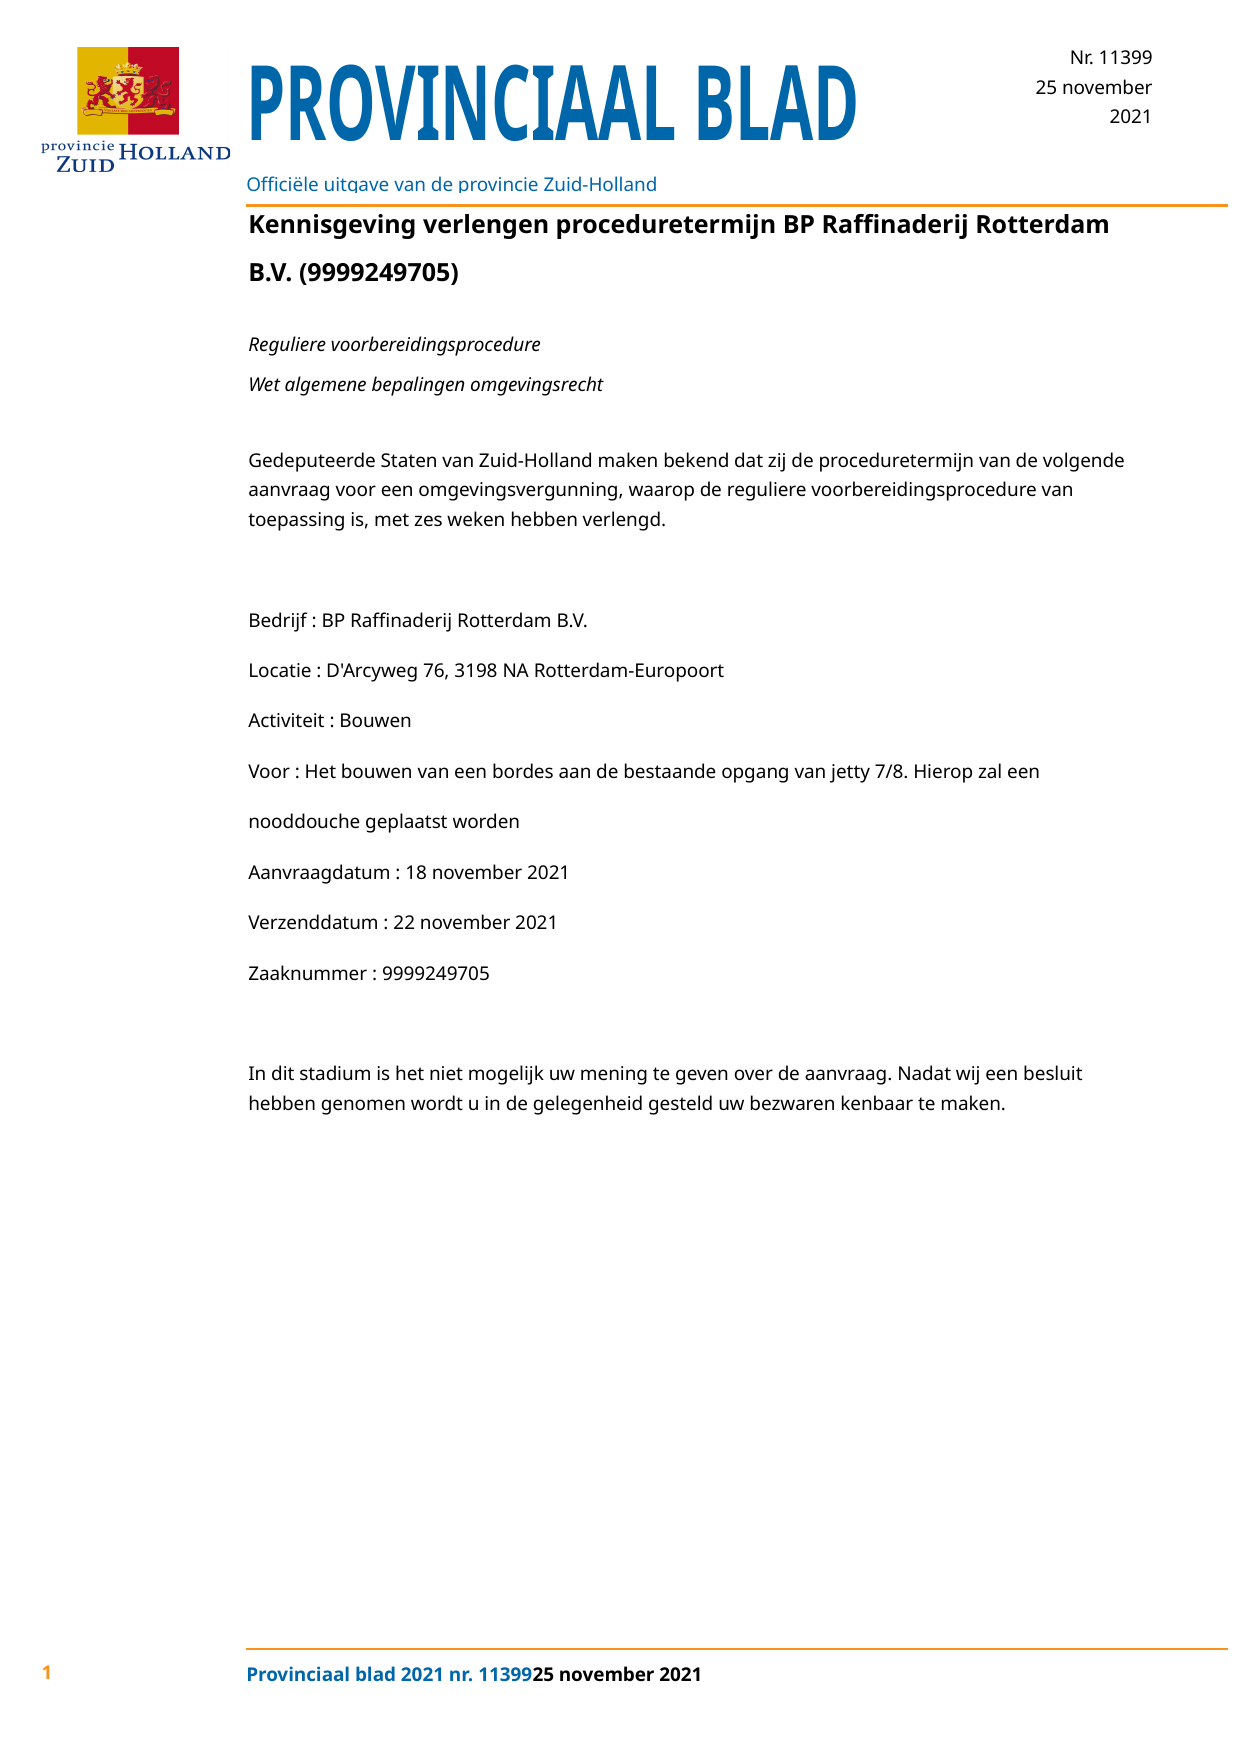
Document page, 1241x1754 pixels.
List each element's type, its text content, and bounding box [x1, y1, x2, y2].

text Reguliere voorbereidingsprocedure [248, 331, 1152, 357]
text Verzenddatum : 22 november 2021 [248, 909, 1152, 935]
text Kennisgeving verlengen proceduretermijn BP Raffinaderij Rotterdam B.V. (9999249705) [248, 207, 1152, 288]
picture [41, 47, 231, 172]
text Zaaknummer : 9999249705 [248, 960, 1152, 986]
text Aanvraagdatum : 18 november 2021 [248, 859, 1152, 885]
text Locatie : D'Arcyweg 76, 3198 NA Rotterdam-Europoort [248, 657, 1152, 683]
text Activiteit : Bouwen [248, 708, 1152, 733]
text Voor : Het bouwen van een bordes aan de bestaande opgang van jetty 7/8. Hierop zal een [248, 758, 1152, 784]
text Gedeputeerde Staten van Zuid-Holland maken bekend dat zij de proceduretermijn van de volgende aanvraag voor een omgevingsvergunning, waarop de reguliere voorbereidingsprocedure van toepassing is, met zes weken hebben verlengd. [248, 447, 1152, 532]
text Bedrijf : BP Raffinaderij Rotterdam B.V. [248, 607, 1152, 633]
text Wet algemene bepalingen omgevingsrecht [248, 371, 1152, 396]
text nooddouche geplaatst worden [248, 808, 1152, 834]
text In dit stadium is het niet mogelijk uw mening te geven over de aanvraag. Nadat wij een besluit hebben genomen wordt u in de gelegenheid gesteld uw bezwaren kenbaar te maken. [248, 1061, 1152, 1116]
